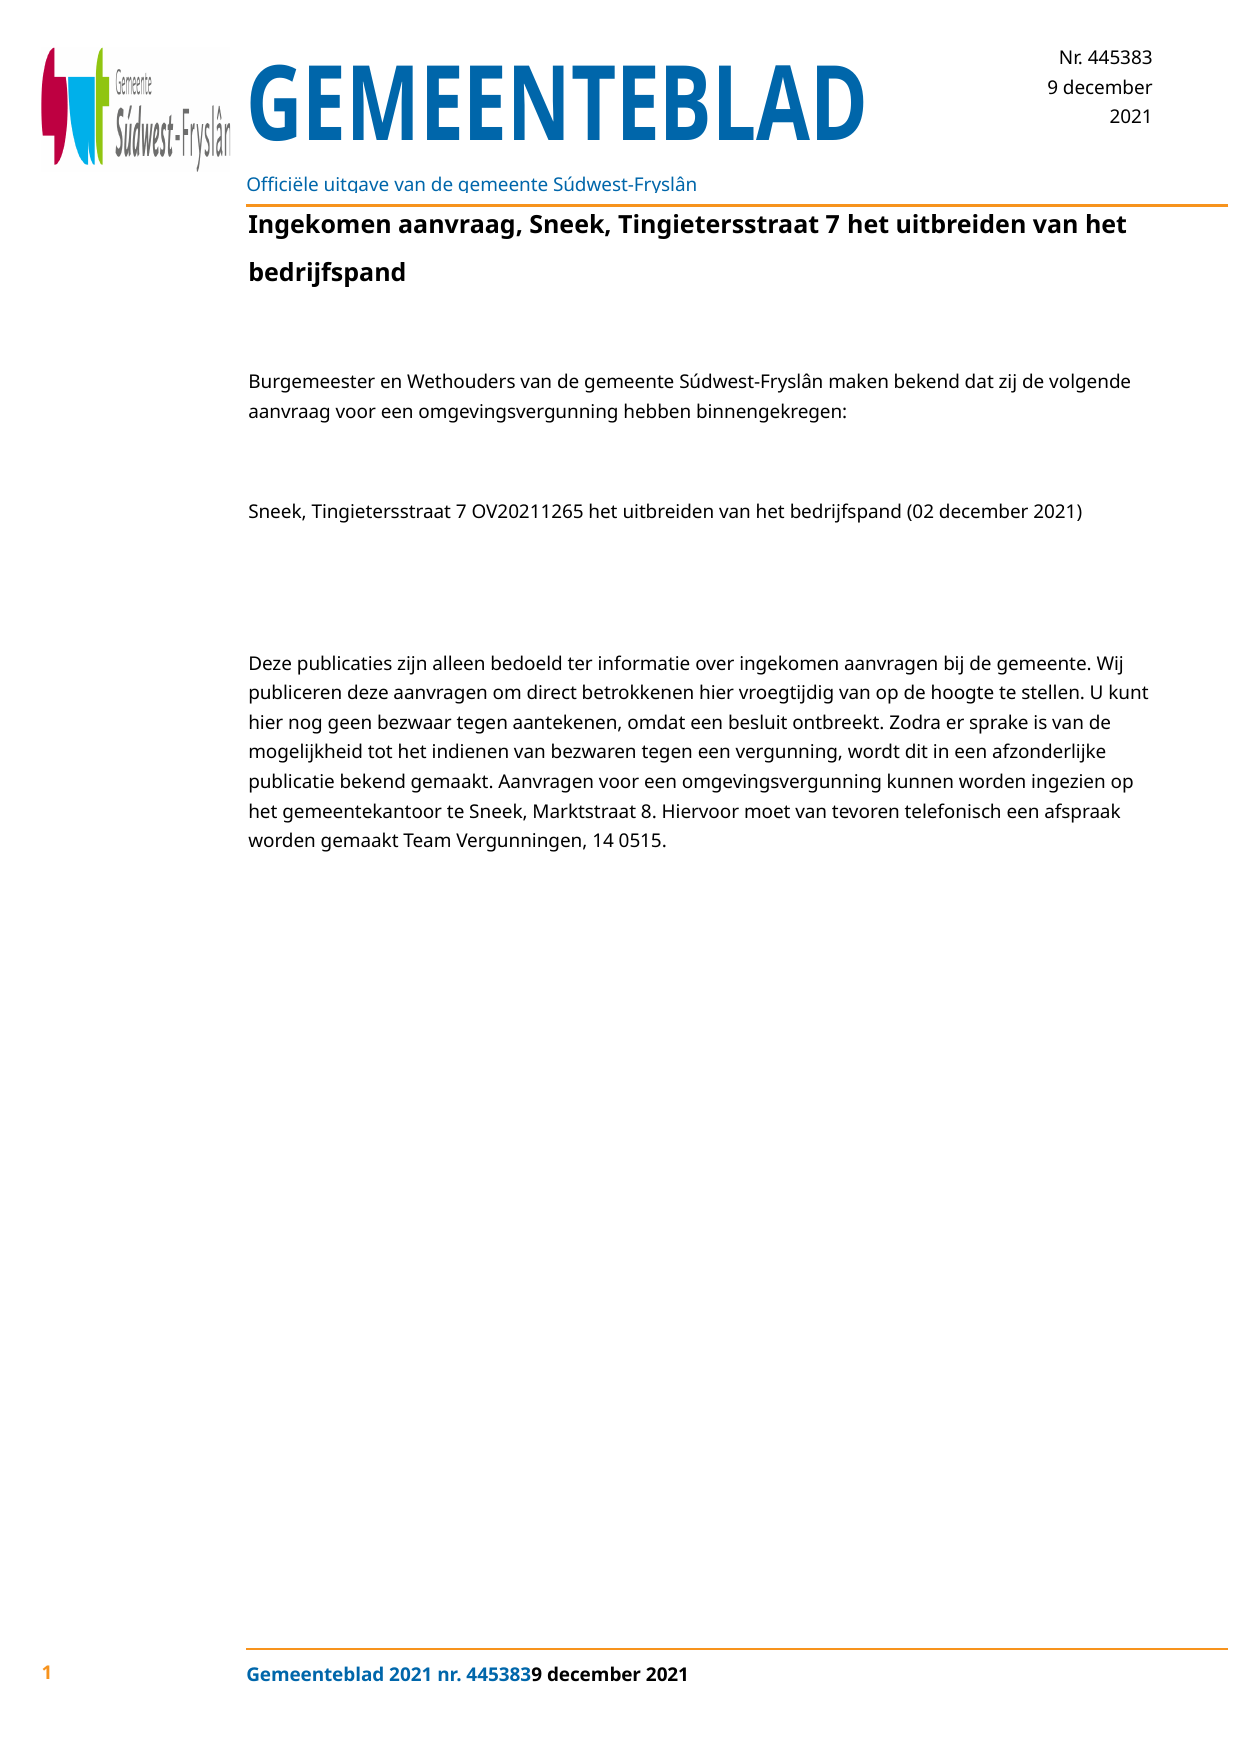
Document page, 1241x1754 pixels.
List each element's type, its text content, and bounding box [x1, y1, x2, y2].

text Burgemeester en Wethouders van de gemeente Súdwest-Fryslân maken bekend dat zij de volgende aanvraag voor een omgevingsvergunning hebben binnengekregen: [248, 368, 1152, 424]
text Sneek, Tingietersstraat 7 OV20211265 het uitbreiden van het bedrijfspand (02 december 2021) [248, 499, 1152, 524]
text Ingekomen aanvraag, Sneek, Tingietersstraat 7 het uitbreiden van het bedrijfspand [248, 207, 1152, 288]
picture [41, 47, 231, 172]
text Deze publicaties zijn alleen bedoeld ter informatie over ingekomen aanvragen bij de gemeente. Wij publiceren deze aanvragen om direct betrokkenen hier vroegtijdig van op de hoogte te stellen. U kunt hier nog geen bezwaar tegen aantekenen, omdat een besluit ontbreekt. Zodra er sprake is van de mogelijkheid tot het indienen van bezwaren tegen een vergunning, wordt dit in een afzonderlijke publicatie bekend gemaakt. Aanvragen voor een omgevingsvergunning kunnen worden ingezien op het gemeentekantoor te Sneek, Marktstraat 8. Hiervoor moet van tevoren telefonisch een afspraak worden gemaakt Team Vergunningen, 14 0515. [248, 650, 1152, 853]
